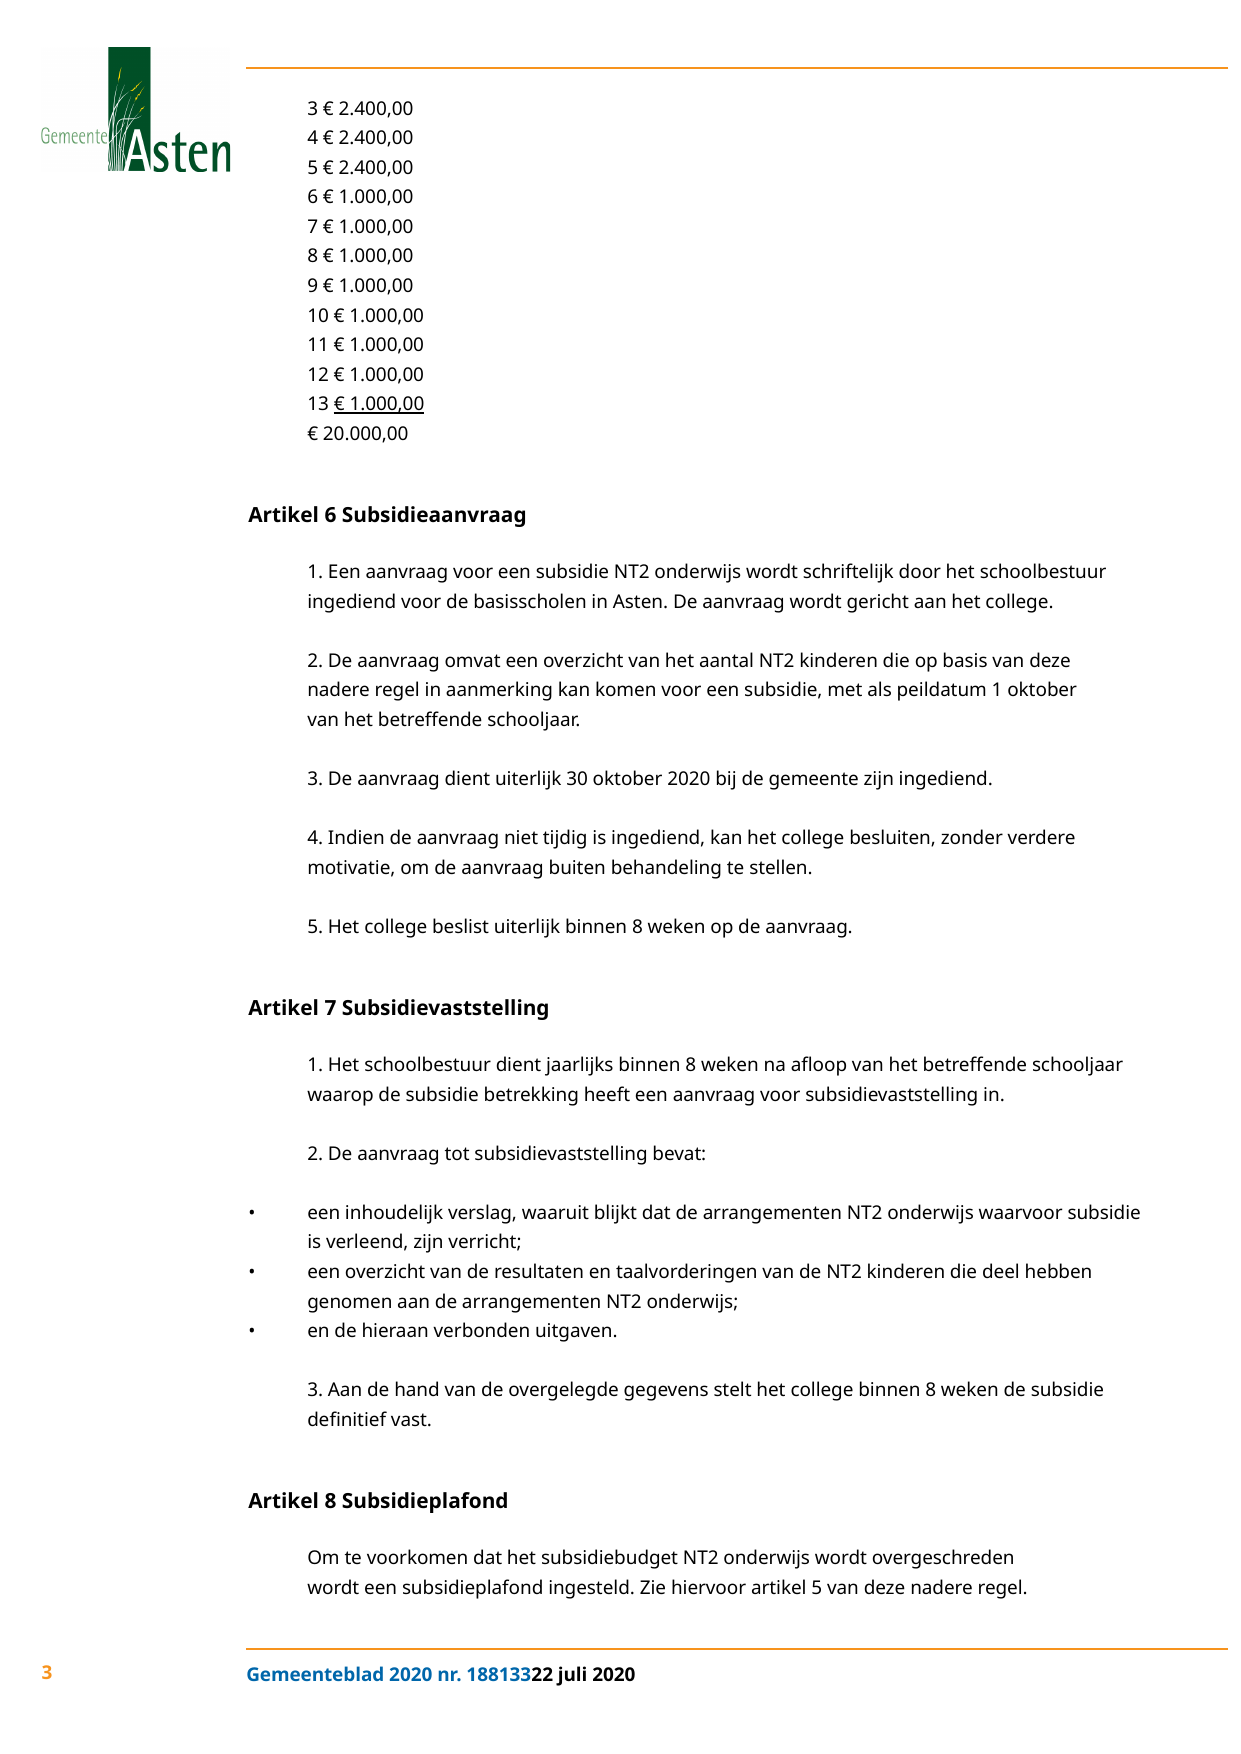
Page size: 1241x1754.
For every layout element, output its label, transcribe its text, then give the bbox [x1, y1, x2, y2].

picture [41, 47, 231, 172]
list een overzicht van de resultaten en taalvorderingen van de NT2 kinderen die deel hebben genomen aan de arrangementen NT2 onderwijs; [248, 1258, 1152, 1314]
text Artikel 6 Subsidieaanvraag [248, 500, 1152, 529]
list 4. Indien de aanvraag niet tijdig is ingediend, kan het college besluiten, zonder verdere [248, 824, 1152, 850]
list 1. Een aanvraag voor een subsidie NT2 onderwijs wordt schriftelijk door het schoolbestuur [248, 558, 1152, 584]
list ingediend voor de basisscholen in Asten. De aanvraag wordt gericht aan het college. [248, 588, 1152, 613]
list definitief vast. [248, 1406, 1152, 1432]
list 6 € 1.000,00 [248, 183, 1152, 209]
list 5 € 2.400,00 [248, 154, 1152, 180]
list 4 € 2.400,00 [248, 124, 1152, 150]
text Artikel 7 Subsidievaststelling [248, 993, 1152, 1022]
list Om te voorkomen dat het subsidiebudget NT2 onderwijs wordt overgeschreden [248, 1544, 1152, 1570]
text Artikel 8 Subsidieplafond [248, 1486, 1152, 1515]
list 8 € 1.000,00 [248, 243, 1152, 268]
list 13 € 1.000,00 [248, 391, 1152, 416]
list 3. Aan de hand van de overgelegde gegevens stelt het college binnen 8 weken de subsidie [248, 1377, 1152, 1402]
list en de hieraan verbonden uitgaven. [248, 1317, 1152, 1343]
list 1. Het schoolbestuur dient jaarlijks binnen 8 weken na afloop van het betreffende schooljaar [248, 1051, 1152, 1077]
list 2. De aanvraag omvat een overzicht van het aantal NT2 kinderen die op basis van deze [248, 647, 1152, 673]
list 2. De aanvraag tot subsidievaststelling bevat: [248, 1140, 1152, 1166]
list motivatie, om de aanvraag buiten behandeling te stellen. [248, 854, 1152, 880]
list wordt een subsidieplafond ingesteld. Zie hiervoor artikel 5 van deze nadere regel. [248, 1574, 1152, 1599]
list 10 € 1.000,00 [248, 302, 1152, 328]
list 3 € 2.400,00 [248, 95, 1152, 121]
list 11 € 1.000,00 [248, 331, 1152, 357]
list een inhoudelijk verslag, waaruit blijkt dat de arrangementen NT2 onderwijs waarvoor subsidie is verleend, zijn verricht; [248, 1199, 1152, 1254]
list € 20.000,00 [248, 420, 1152, 446]
list 5. Het college beslist uiterlijk binnen 8 weken op de aanvraag. [248, 913, 1152, 939]
list 7 € 1.000,00 [248, 213, 1152, 239]
list waarop de subsidie betrekking heeft een aanvraag voor subsidievaststelling in. [248, 1081, 1152, 1107]
list 3. De aanvraag dient uiterlijk 30 oktober 2020 bij de gemeente zijn ingediend. [248, 765, 1152, 791]
list 12 € 1.000,00 [248, 361, 1152, 387]
list van het betreffende schooljaar. [248, 706, 1152, 732]
list nadere regel in aanmerking kan komen voor een subsidie, met als peildatum 1 oktober [248, 677, 1152, 702]
list 9 € 1.000,00 [248, 272, 1152, 298]
